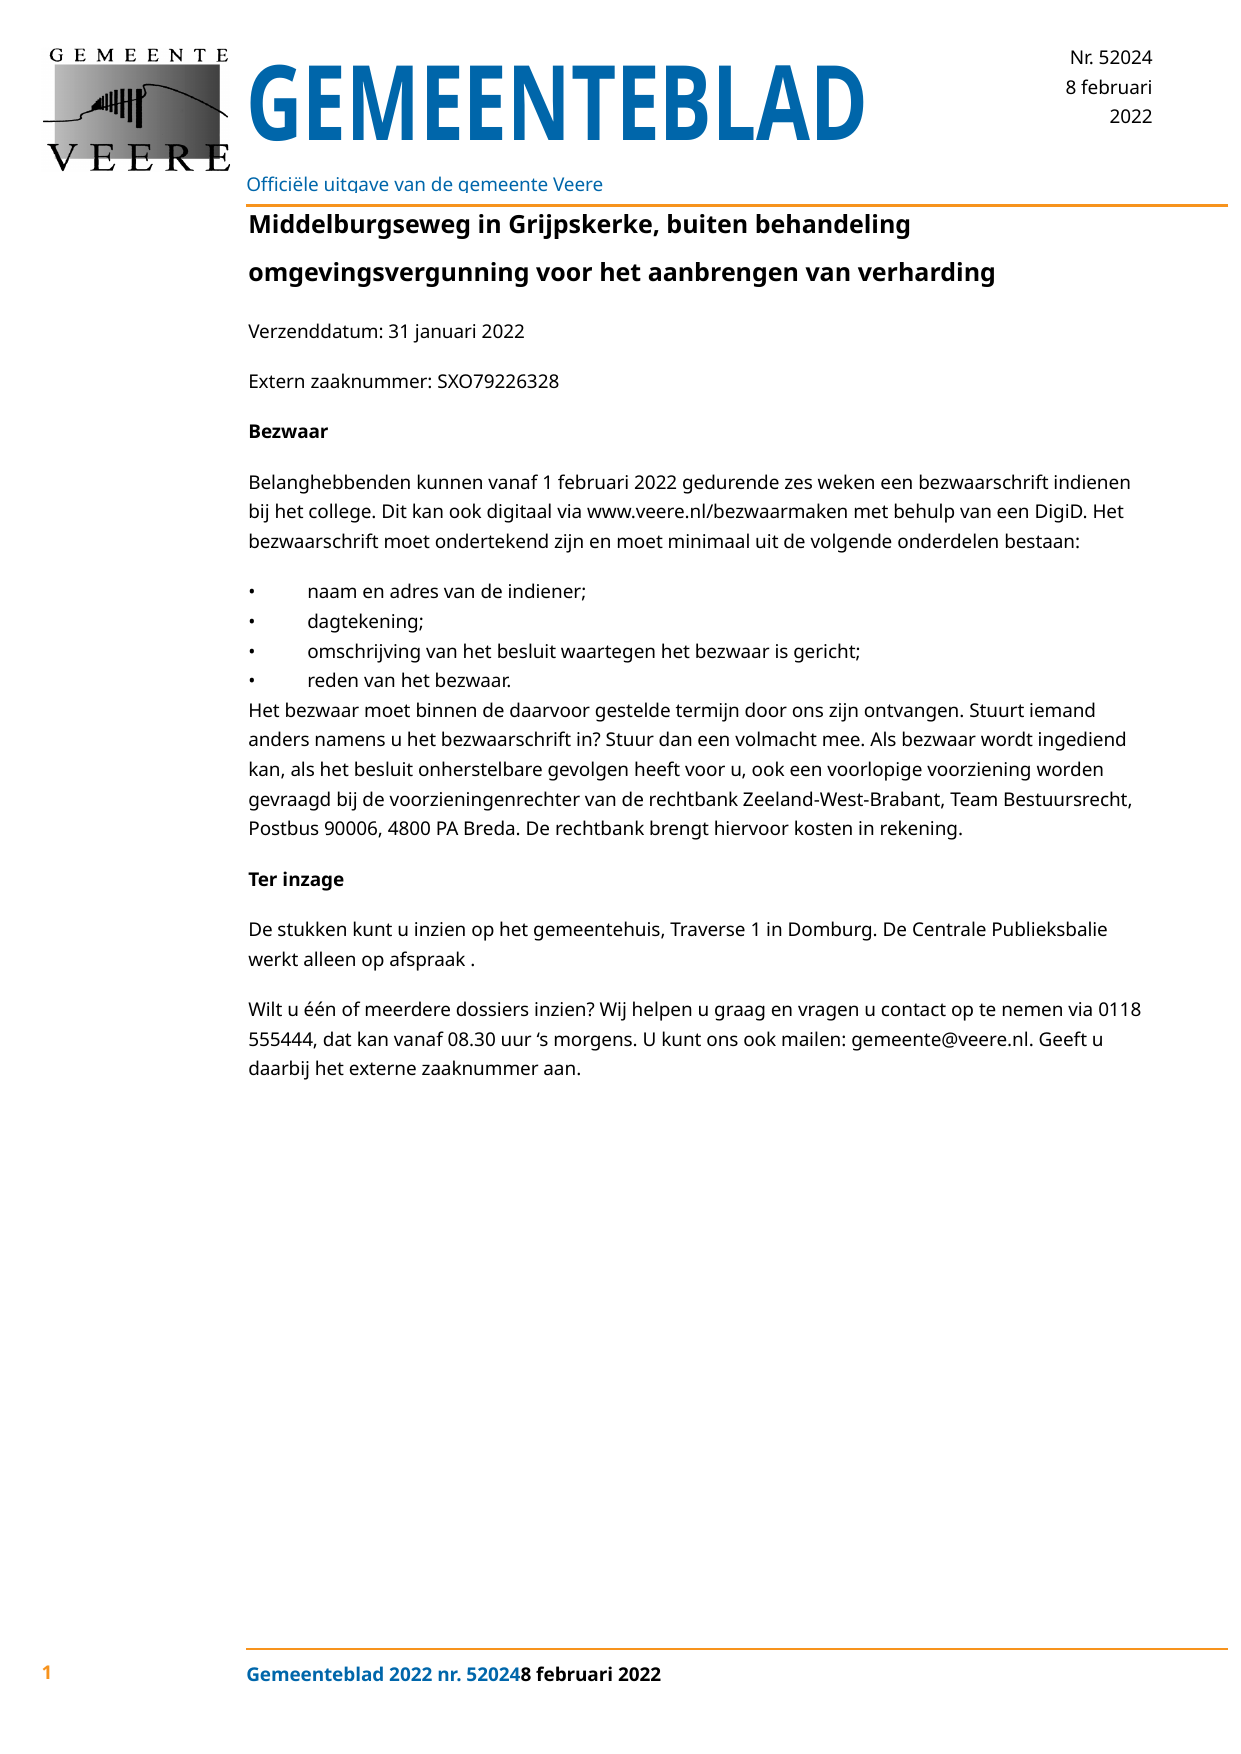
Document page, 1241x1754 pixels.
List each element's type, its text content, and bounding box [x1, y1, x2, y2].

list reden van het bezwaar. [248, 667, 1152, 693]
text Belanghebbenden kunnen vanaf 1 februari 2022 gedurende zes weken een bezwaarschrift indienen bij het college. Dit kan ook digitaal via www.veere.nl/bezwaarmaken met behulp van een DigiD. Het bezwaarschrift moet ondertekend zijn en moet minimaal uit de volgende onderdelen bestaan: [248, 469, 1152, 554]
text Middelburgseweg in Grijpskerke, buiten behandeling omgevingsvergunning voor het aanbrengen van verharding [248, 207, 1152, 288]
list naam en adres van de indiener; [248, 579, 1152, 604]
text De stukken kunt u inzien op het gemeentehuis, Traverse 1 in Domburg. De Centrale Publieksbalie werkt alleen op afspraak . [248, 916, 1152, 972]
text Wilt u één of meerdere dossiers inzien? Wij helpen u graag en vragen u contact op te nemen via 0118 555444, dat kan vanaf 08.30 uur ‘s morgens. U kunt ons ook mailen: gemeente@veere.nl. Geeft u daarbij het externe zaaknummer aan. [248, 996, 1152, 1081]
text Ter inzage [248, 866, 1152, 892]
text Verzenddatum: 31 januari 2022 [248, 318, 1152, 344]
list dagtekening; [248, 608, 1152, 634]
text Het bezwaar moet binnen de daarvoor gestelde termijn door ons zijn ontvangen. Stuurt iemand anders namens u het bezwaarschrift in? Stuur dan een volmacht mee. Als bezwaar wordt ingediend kan, als het besluit onherstelbare gevolgen heeft voor u, ook een voorlopige voorziening worden gevraagd bij de voorzieningenrechter van de rechtbank Zeeland-West-Brabant, Team Bestuursrecht, Postbus 90006, 4800 PA Breda. De rechtbank brengt hiervoor kosten in rekening. [248, 697, 1152, 841]
text Bezwaar [248, 419, 1152, 444]
picture [41, 47, 231, 172]
list omschrijving van het besluit waartegen het bezwaar is gericht; [248, 638, 1152, 664]
text Extern zaaknummer: SXO79226328 [248, 368, 1152, 394]
